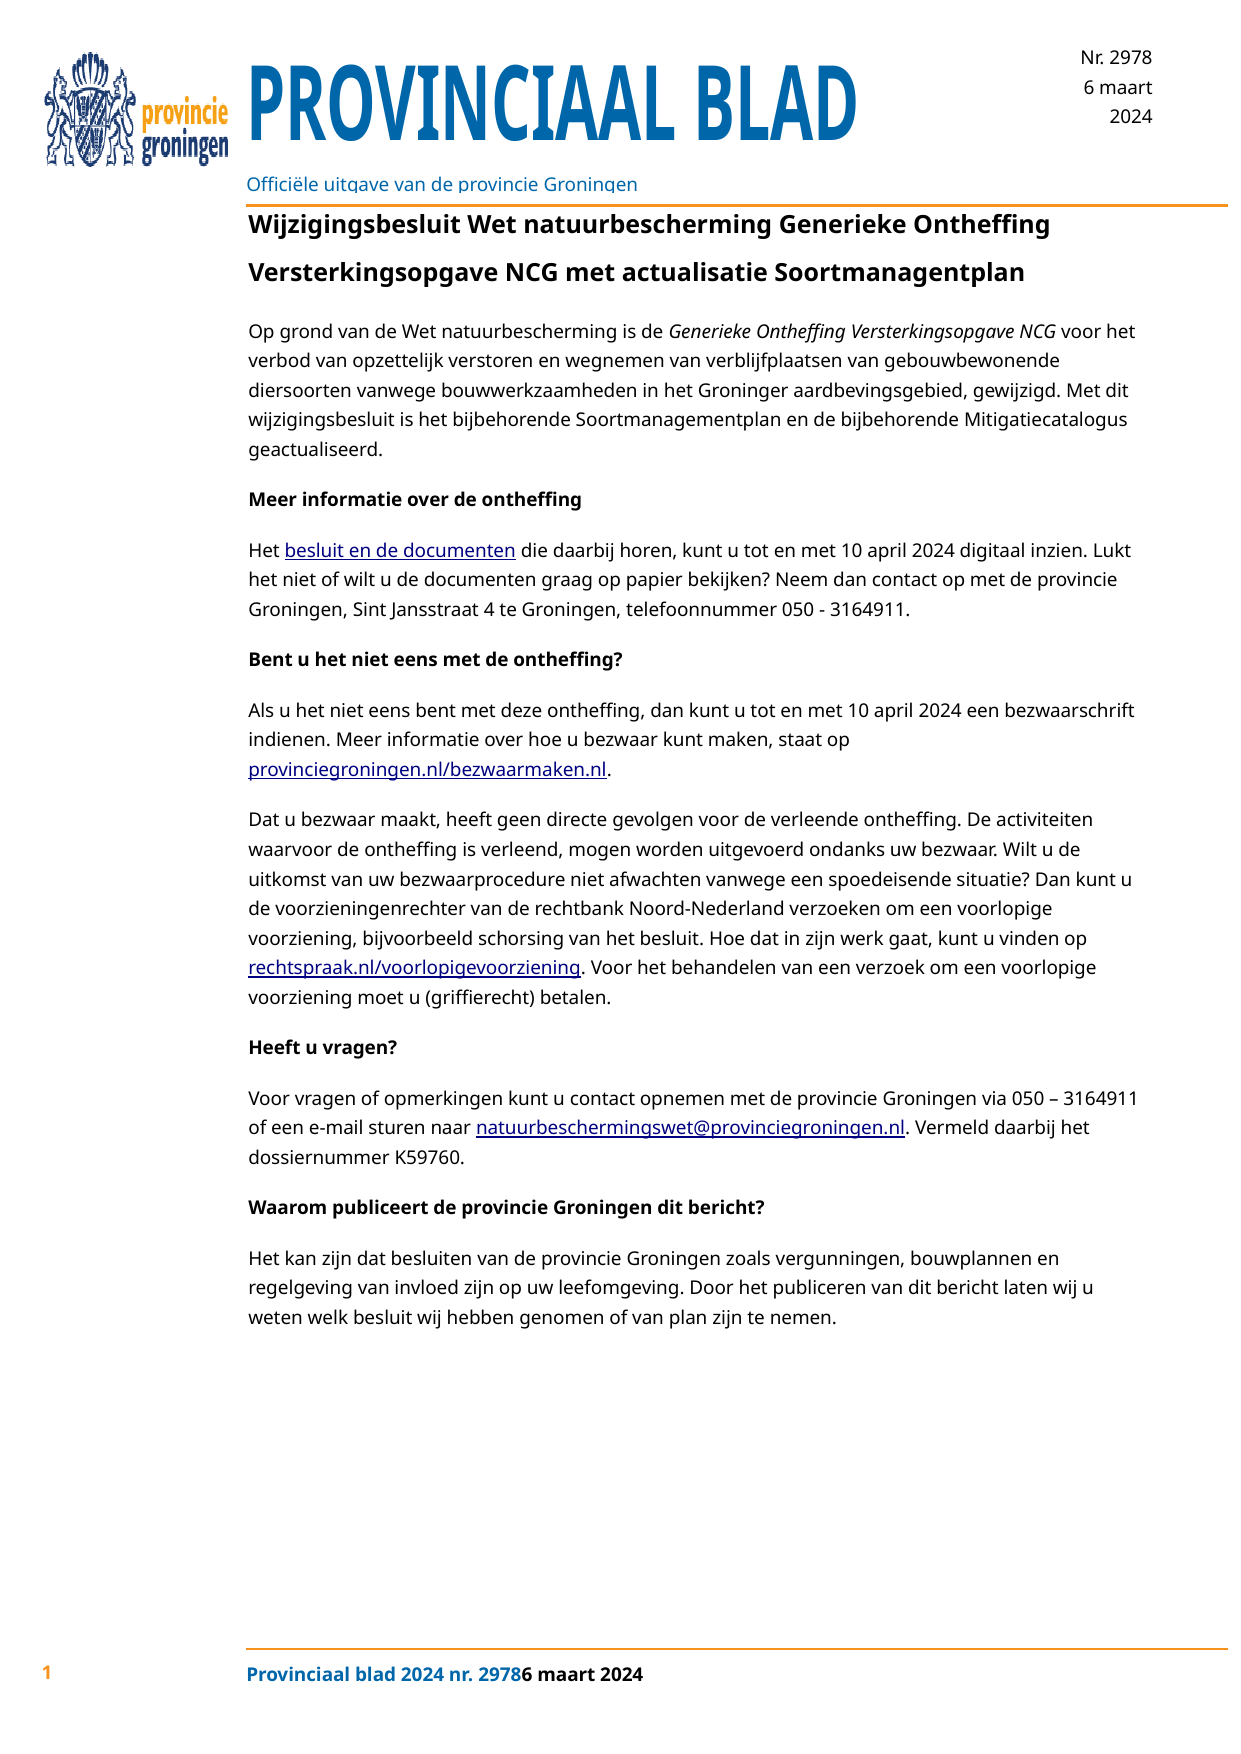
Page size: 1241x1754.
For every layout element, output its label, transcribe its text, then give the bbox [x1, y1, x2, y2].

text Voor vragen of opmerkingen kunt u contact opnemen met de provincie Groningen via 050 – 3164911 of een e-mail sturen naar natuurbeschermingswet@provinciegroningen.nl. Vermeld daarbij het dossiernummer K59760. [248, 1085, 1152, 1170]
text Meer informatie over de ontheffing [248, 487, 1152, 512]
text Dat u bezwaar maakt, heeft geen directe gevolgen voor de verleende ontheffing. De activiteiten waarvoor de ontheffing is verleend, mogen worden uitgevoerd ondanks uw bezwaar. Wilt u de uitkomst van uw bezwaarprocedure niet afwachten vanwege een spoedeisende situatie? Dan kunt u de voorzieningenrechter van de rechtbank Noord-Nederland verzoeken om een voorlopige voorziening, bijvoorbeeld schorsing van het besluit. Hoe dat in zijn werk gaat, kunt u vinden op rechtspraak.nl/voorlopigevoorziening. Voor het behandelen van een verzoek om een voorlopige voorziening moet u (griffierecht) betalen. [248, 807, 1152, 1010]
text Het besluit en de documenten die daarbij horen, kunt u tot en met 10 april 2024 digitaal inzien. Lukt het niet of wilt u de documenten graag op papier bekijken? Neem dan contact op met de provincie Groningen, Sint Jansstraat 4 te Groningen, telefoonnummer 050 - 3164911. [248, 537, 1152, 622]
text Op grond van de Wet natuurbescherming is de Generieke Ontheffing Versterkingsopgave NCG voor het verbod van opzettelijk verstoren en wegnemen van verblijfplaatsen van gebouwbewonende diersoorten vanwege bouwwerkzaamheden in het Groninger aardbevingsgebied, gewijzigd. Met dit wijzigingsbesluit is het bijbehorende Soortmanagementplan en de bijbehorende Mitigatiecatalogus geactualiseerd. [248, 318, 1152, 462]
text Het kan zijn dat besluiten van de provincie Groningen zoals vergunningen, bouwplannen en regelgeving van invloed zijn op uw leefomgeving. Door het publiceren van dit bericht laten wij u weten welk besluit wij hebben genomen of van plan zijn te nemen. [248, 1245, 1152, 1330]
text Bent u het niet eens met de ontheffing? [248, 647, 1152, 672]
text Wijzigingsbesluit Wet natuurbescherming Generieke Ontheffing Versterkingsopgave NCG met actualisatie Soortmanagentplan [248, 207, 1152, 288]
text Waarom publiceert de provincie Groningen dit bericht? [248, 1194, 1152, 1220]
text Heeft u vragen? [248, 1034, 1152, 1060]
picture [41, 47, 231, 172]
text Als u het niet eens bent met deze ontheffing, dan kunt u tot en met 10 april 2024 een bezwaarschrift indienen. Meer informatie over hoe u bezwaar kunt maken, staat op provinciegroningen.nl/bezwaarmaken.nl. [248, 697, 1152, 782]
